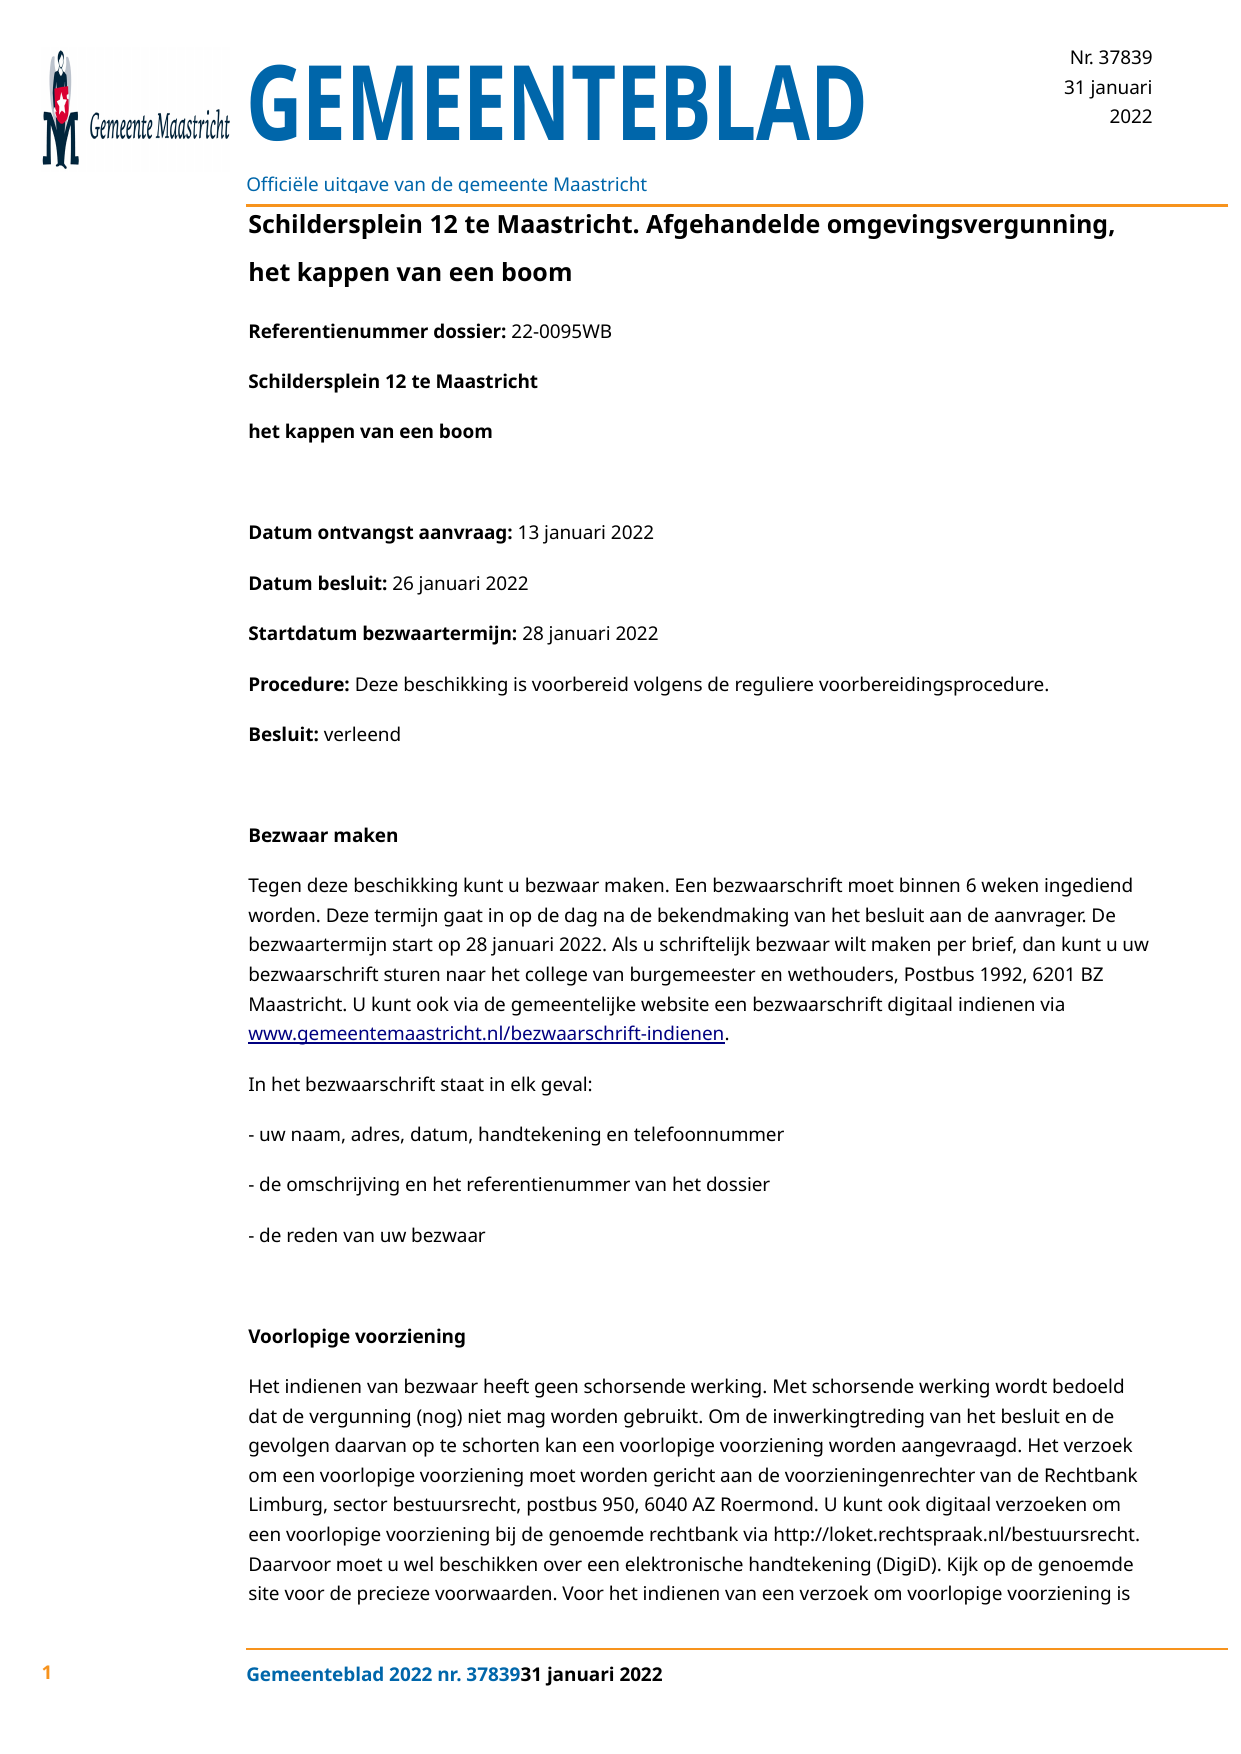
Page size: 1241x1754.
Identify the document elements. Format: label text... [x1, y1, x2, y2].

text Voorlopige voorziening [248, 1323, 1152, 1349]
text - de reden van uw bezwaar [248, 1222, 1152, 1248]
text Procedure: Deze beschikking is voorbereid volgens de reguliere voorbereidingsprocedure. [248, 671, 1152, 697]
text Tegen deze beschikking kunt u bezwaar maken. Een bezwaarschrift moet binnen 6 weken ingediend worden. Deze termijn gaat in op de dag na de bekendmaking van het besluit aan de aanvrager. De bezwaartermijn start op 28 januari 2022. Als u schriftelijk bezwaar wilt maken per brief, dan kunt u uw bezwaarschrift sturen naar het college van burgemeester en wethouders, Postbus 1992, 6201 BZ Maastricht. U kunt ook via de gemeentelijke website een bezwaarschrift digitaal indienen via www.gemeentemaastricht.nl/bezwaarschrift-indienen. [248, 872, 1152, 1046]
text - uw naam, adres, datum, handtekening en telefoonnummer [248, 1121, 1152, 1147]
picture [41, 47, 231, 172]
text Bezwaar maken [248, 822, 1152, 848]
text Datum besluit: 26 januari 2022 [248, 570, 1152, 596]
text Besluit: verleend [248, 721, 1152, 747]
text - de omschrijving en het referentienummer van het dossier [248, 1172, 1152, 1197]
text Datum ontvangst aanvraag: 13 januari 2022 [248, 519, 1152, 545]
text Schildersplein 12 te Maastricht. Afgehandelde omgevingsvergunning, het kappen van een boom [248, 207, 1152, 288]
text Schildersplein 12 te Maastricht [248, 368, 1152, 394]
text het kappen van een boom [248, 419, 1152, 444]
text Referentienummer dossier: 22-0095WB [248, 318, 1152, 344]
text Het indienen van bezwaar heeft geen schorsende werking. Met schorsende werking wordt bedoeld dat de vergunning (nog) niet mag worden gebruikt. Om de inwerkingtreding van het besluit en de gevolgen daarvan op te schorten kan een voorlopige voorziening worden aangevraagd. Het verzoek om een voorlopige voorziening moet worden gericht aan de voorzieningenrechter van de Rechtbank Limburg, sector bestuursrecht, postbus 950, 6040 AZ Roermond. U kunt ook digitaal verzoeken om een voorlopige voorziening bij de genoemde rechtbank via http://loket.rechtspraak.nl/bestuursrecht. Daarvoor moet u wel beschikken over een elektronische handtekening (DigiD). Kijk op de genoemde site voor de precieze voorwaarden. Voor het indienen van een verzoek om voorlopige voorziening is [248, 1373, 1152, 1606]
text In het bezwaarschrift staat in elk geval: [248, 1071, 1152, 1097]
text Startdatum bezwaartermijn: 28 januari 2022 [248, 620, 1152, 646]
